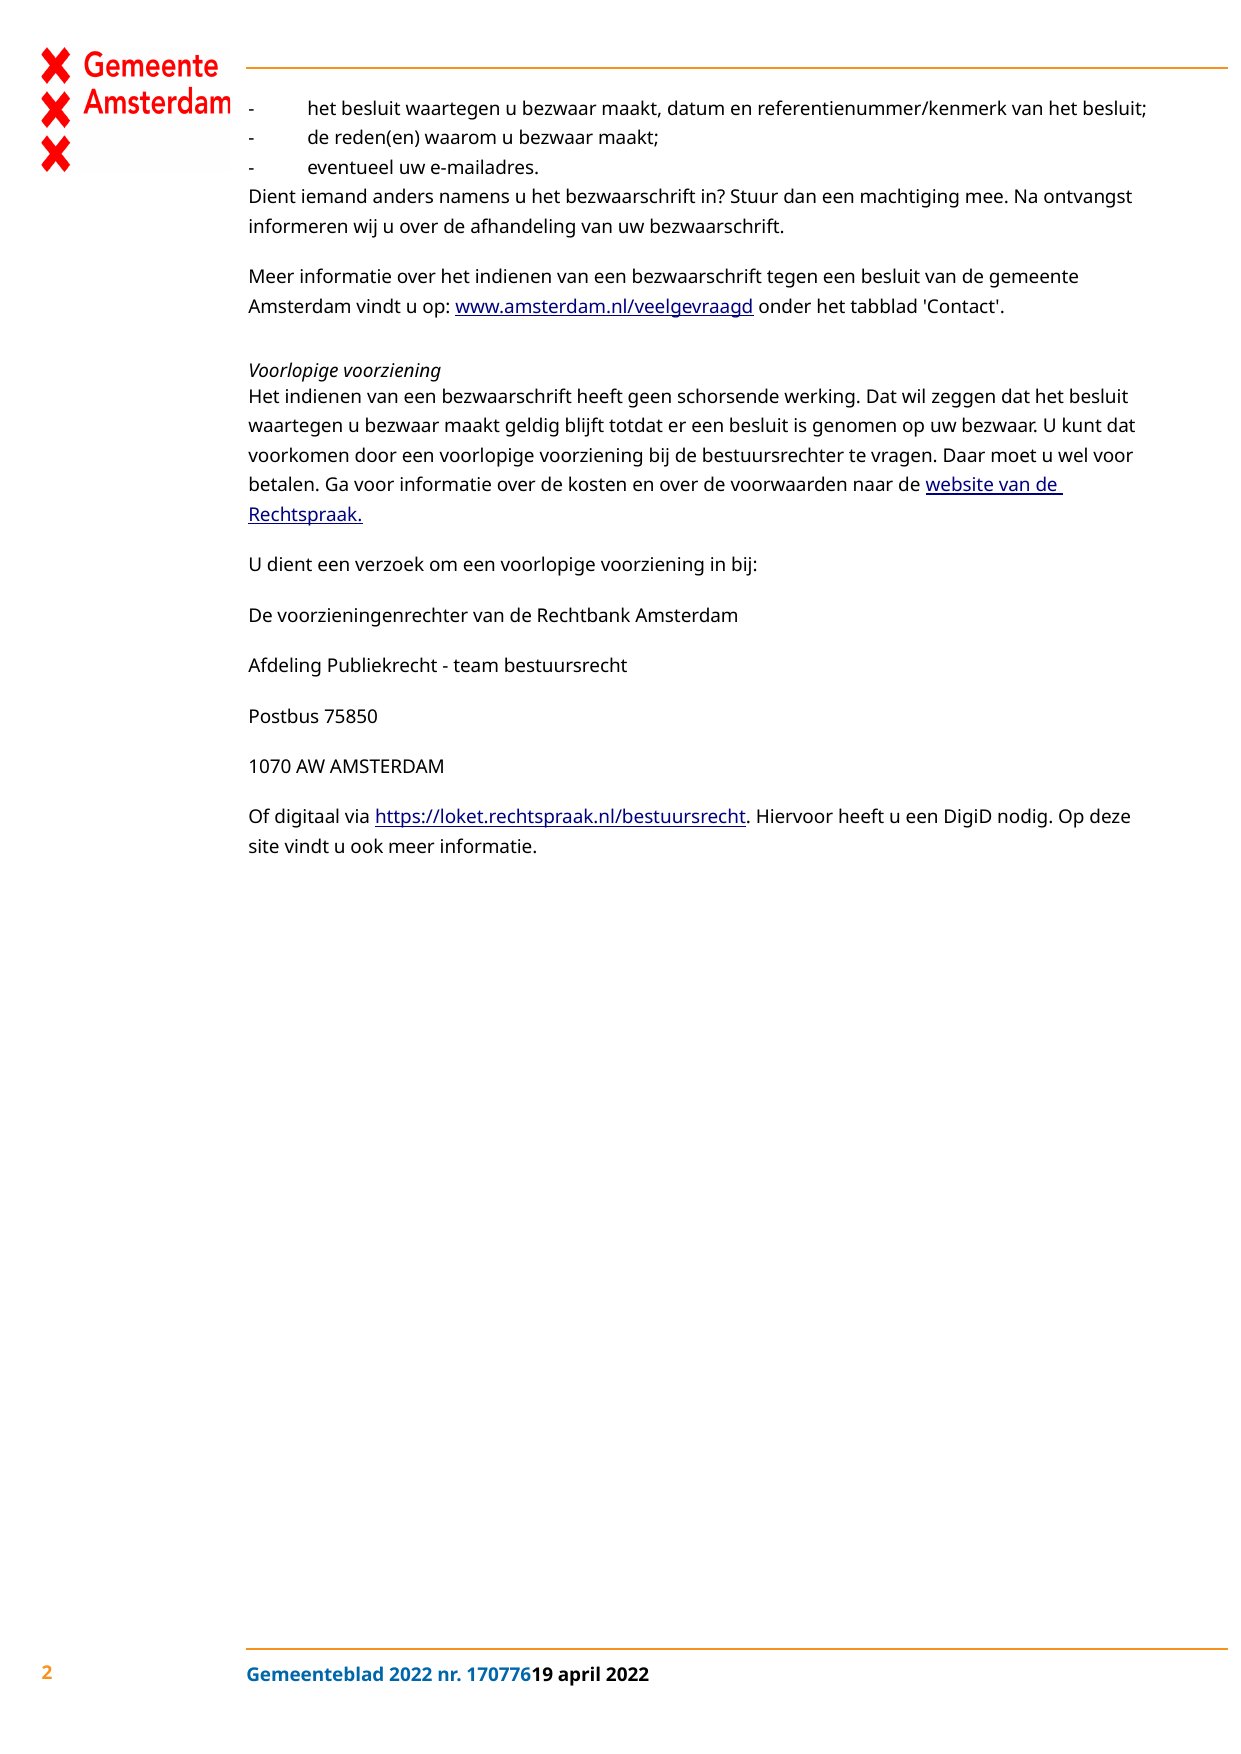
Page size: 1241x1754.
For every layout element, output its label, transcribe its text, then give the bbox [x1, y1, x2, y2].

text Het indienen van een bezwaarschrift heeft geen schorsende werking. Dat wil zeggen dat het besluit waartegen u bezwaar maakt geldig blijft totdat er een besluit is genomen op uw bezwaar. U kunt dat voorkomen door een voorlopige voorziening bij de bestuursrechter te vragen. Daar moet u wel voor betalen. Ga voor informatie over de kosten en over de voorwaarden naar de website van de Rechtspraak. [248, 383, 1152, 527]
text Dient iemand anders namens u het bezwaarschrift in? Stuur dan een machtiging mee. Na ontvangst informeren wij u over de afhandeling van uw bezwaarschrift. [248, 183, 1152, 239]
text Of digitaal via https://loket.rechtspraak.nl/bestuursrecht. Hiervoor heeft u een DigiD nodig. Op deze site vindt u ook meer informatie. [248, 804, 1152, 859]
text De voorzieningenrechter van de Rechtbank Amsterdam [248, 602, 1152, 628]
list de reden(en) waarom u bezwaar maakt; [248, 124, 1152, 150]
text Afdeling Publiekrecht - team bestuursrecht [248, 652, 1152, 678]
text Postbus 75850 [248, 703, 1152, 728]
text 1070 AW AMSTERDAM [248, 753, 1152, 779]
text U dient een verzoek om een voorlopige voorziening in bij: [248, 552, 1152, 577]
text Meer informatie over het indienen van een bezwaarschrift tegen een besluit van de gemeente Amsterdam vindt u op: www.amsterdam.nl/veelgevraagd onder het tabblad 'Contact'. [248, 263, 1152, 319]
text Voorlopige voorziening [248, 357, 1152, 383]
list het besluit waartegen u bezwaar maakt, datum en referentienummer/kenmerk van het besluit; [248, 95, 1152, 121]
list eventueel uw e-mailadres. [248, 154, 1152, 180]
picture [41, 47, 231, 172]
